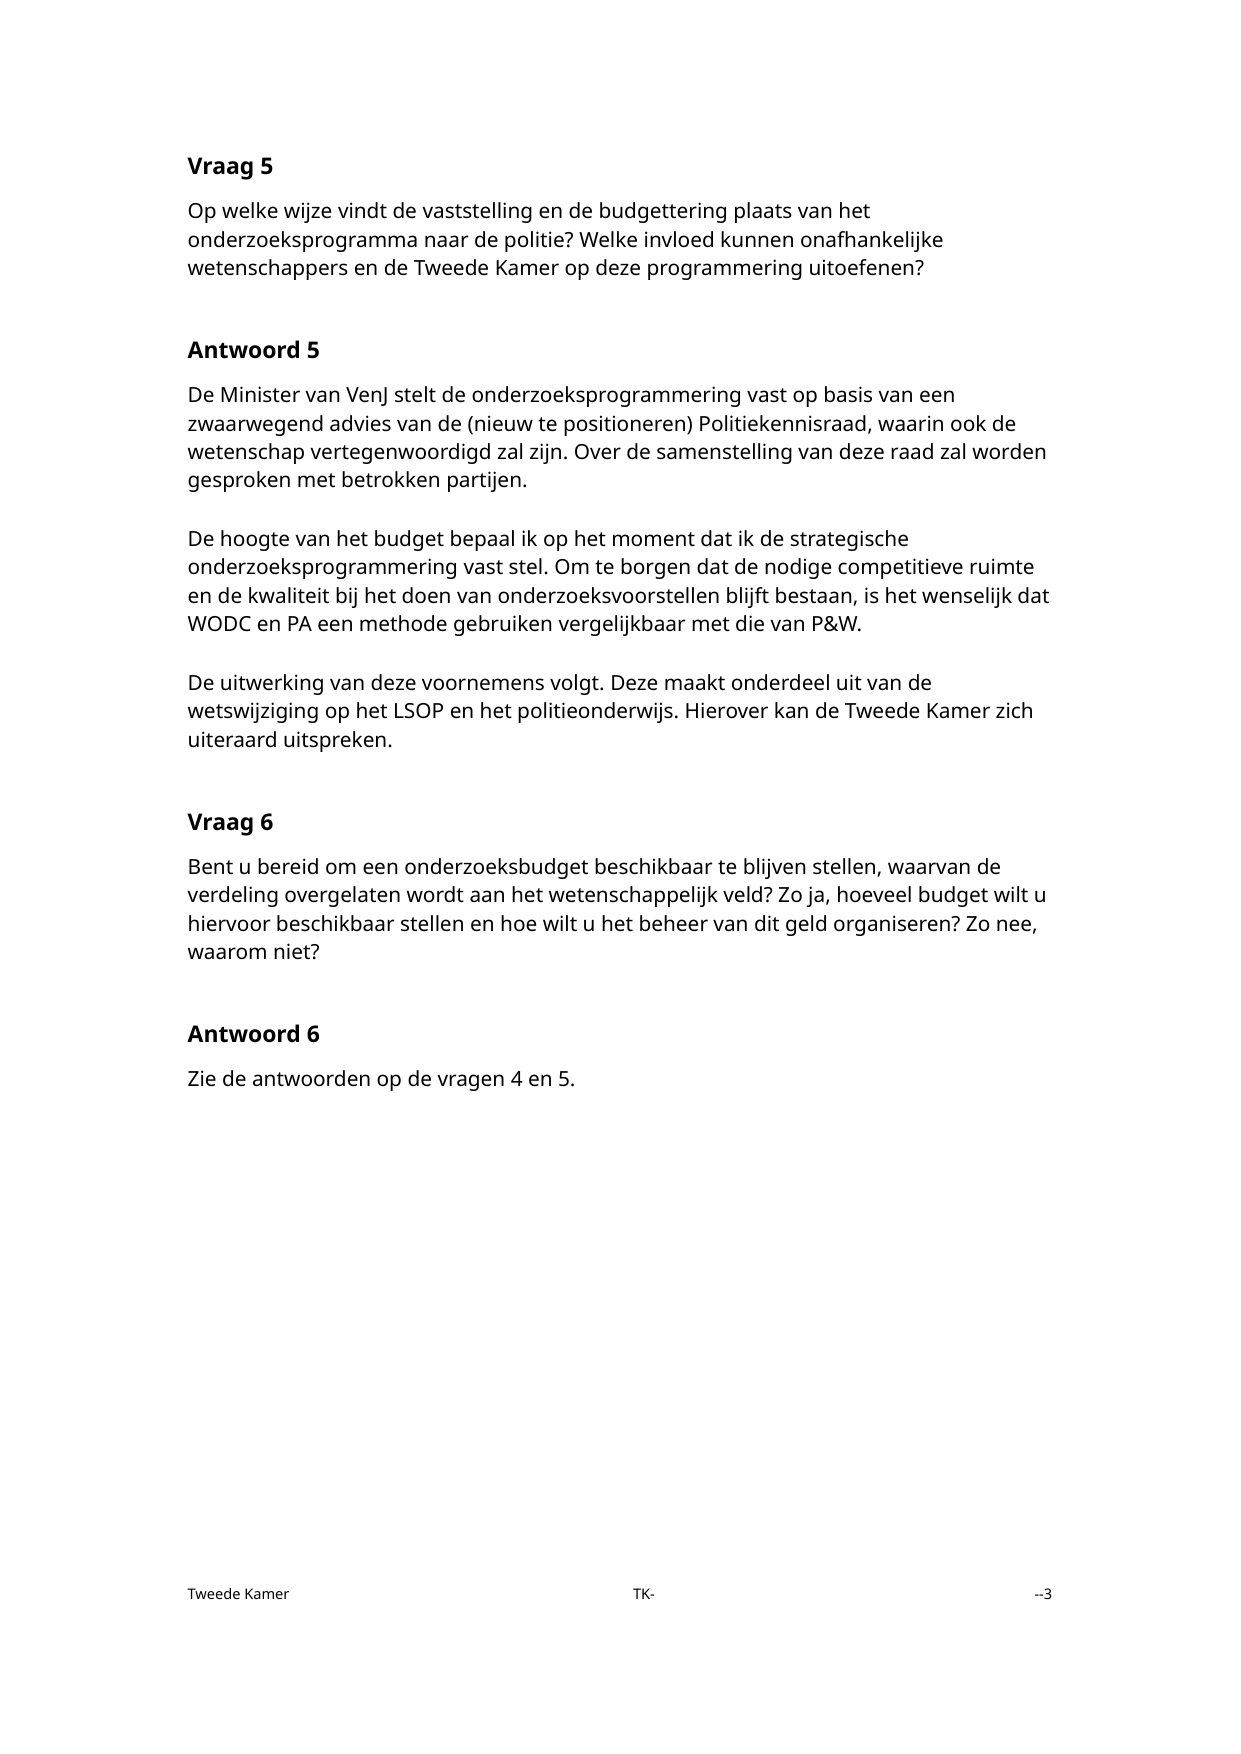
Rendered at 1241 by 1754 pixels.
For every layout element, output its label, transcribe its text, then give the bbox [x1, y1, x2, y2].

text De Minister van VenJ stelt de onderzoeksprogrammering vast op basis van een zwaarwegend advies van de (nieuw te positioneren) Politiekennisraad, waarin ook de wetenschap vertegenwoordigd zal zijn. Over de samenstelling van deze raad zal worden gesproken met betrokken partijen. [187, 380, 1053, 494]
subtitle Antwoord 5 [187, 334, 1053, 365]
text De hoogte van het budget bepaal ik op het moment dat ik de strategische onderzoeksprogrammering vast stel. Om te borgen dat de nodige competitieve ruimte en de kwaliteit bij het doen van onderzoeksvoorstellen blijft bestaan, is het wenselijk dat WODC en PA een methode gebruiken vergelijkbaar met die van P&W. [187, 524, 1053, 638]
subtitle Vraag 6 [187, 806, 1053, 837]
text Bent u bereid om een onderzoeksbudget beschikbaar te blijven stellen, waarvan de verdeling overgelaten wordt aan het wetenschappelijk veld? Zo ja, hoeveel budget wilt u hiervoor beschikbaar stellen en hoe wilt u het beheer van dit geld organiseren? Zo nee, waarom niet? [187, 852, 1053, 966]
subtitle Antwoord 6 [187, 1018, 1053, 1049]
text De uitwerking van deze voornemens volgt. Deze maakt onderdeel uit van de wetswijziging op het LSOP en het politieonderwijs. Hierover kan de Tweede Kamer zich uiteraard uitspreken. [187, 668, 1053, 753]
subtitle Vraag 5 [187, 150, 1053, 181]
text Zie de antwoorden op de vragen 4 en 5. [187, 1064, 1053, 1093]
text Op welke wijze vindt de vaststelling en de budgettering plaats van het onderzoeksprogramma naar de politie? Welke invloed kunnen onafhankelijke wetenschappers en de Tweede Kamer op deze programmering uitoefenen? [187, 196, 1053, 282]
